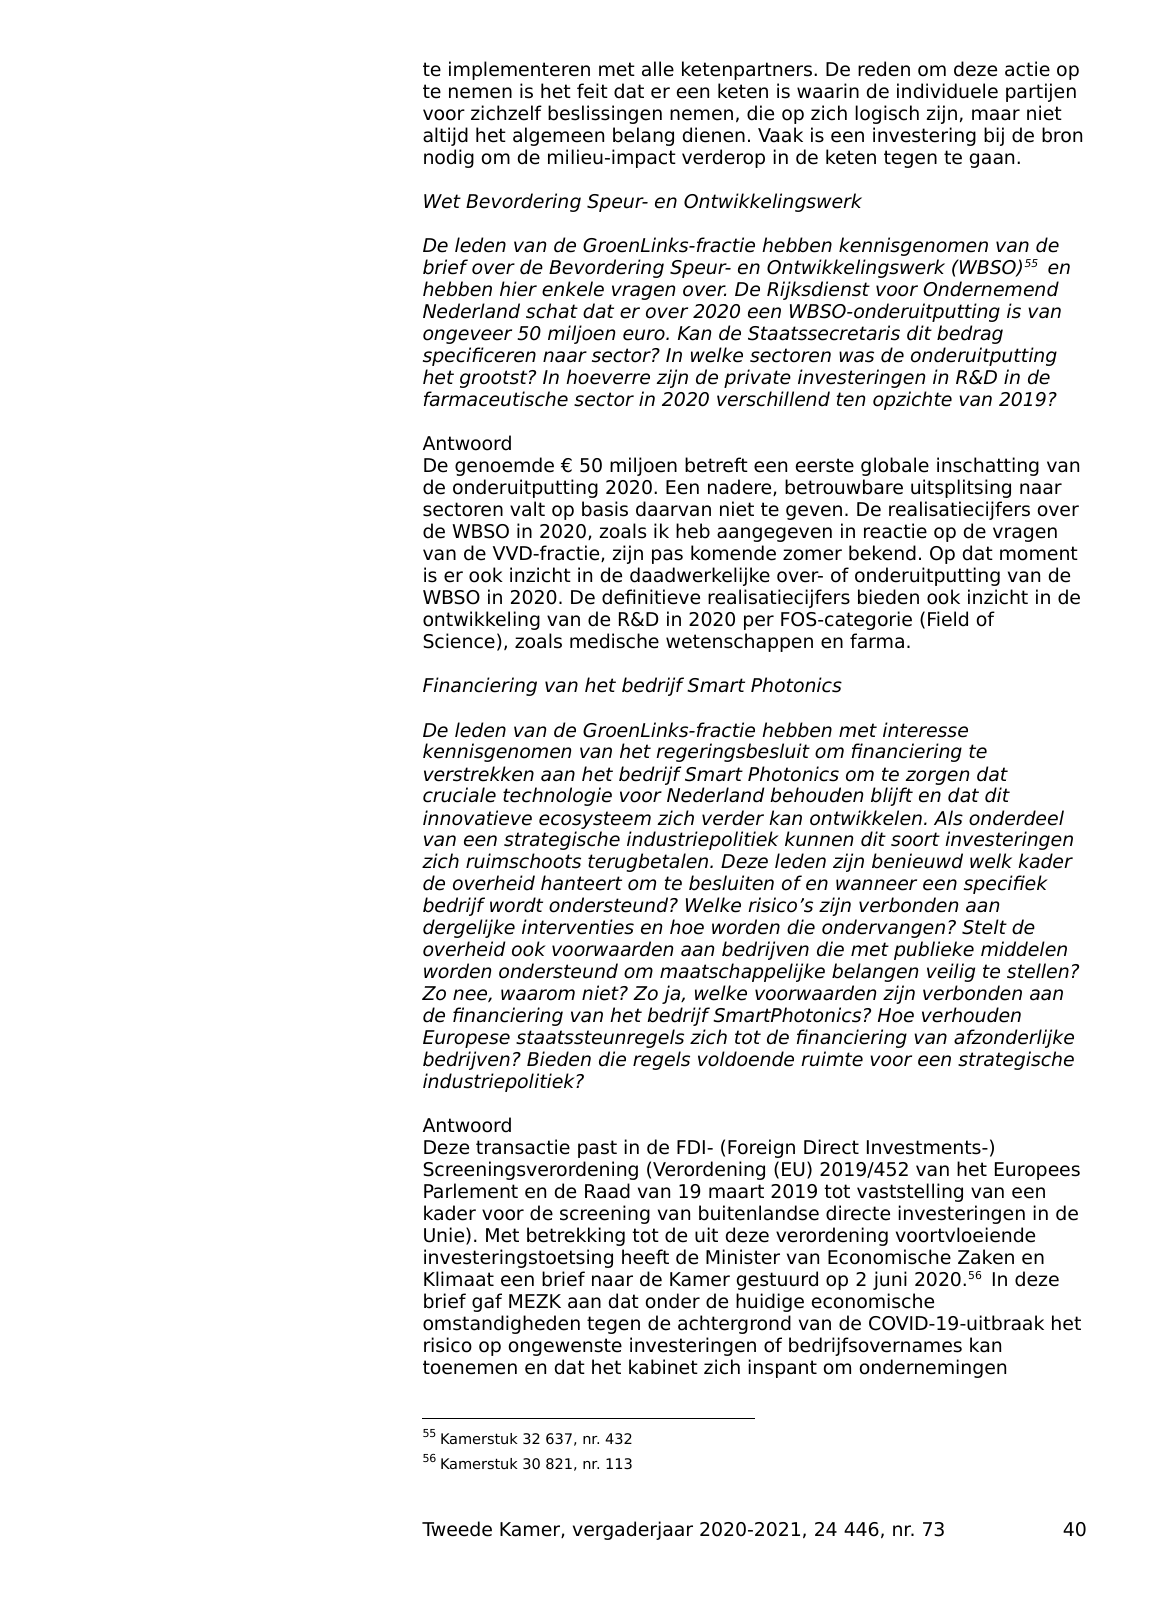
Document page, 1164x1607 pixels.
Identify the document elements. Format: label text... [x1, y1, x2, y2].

text Kamerstuk 32 637, nr. 432 [422, 1427, 1087, 1449]
text De leden van de GroenLinks-fractie hebben kennisgenomen van de brief over de Bevordering Speur- en Ontwikkelingswerk (WBSO) en hebben hier enkele vragen over. De Rijksdienst voor Ondernemend Nederland schat dat er over 2020 een WBSO-onderuitputting is van ongeveer 50 miljoen euro. Kan de Staatssecretaris dit bedrag specificeren naar sector? In welke sectoren was de onderuitputting het grootst? In hoeverre zijn de private investeringen in R&D in de farmaceutische sector in 2020 verschillend ten opzichte van 2019? [422, 235, 1087, 411]
text De genoemde € 50 miljoen betreft een eerste globale inschatting van de onderuitputting 2020. Een nadere, betrouwbare uitsplitsing naar sectoren valt op basis daarvan niet te geven. De realisatiecijfers over de WBSO in 2020, zoals ik heb aangegeven in reactie op de vragen van de VVD-fractie, zijn pas komende zomer bekend. Op dat moment is er ook inzicht in de daadwerkelijke over- of onderuitputting van de WBSO in 2020. De definitieve realisatiecijfers bieden ook inzicht in de ontwikkeling van de R&D in 2020 per FOS-categorie (Field of Science), zoals medische wetenschappen en farma. [422, 455, 1087, 653]
subtitle Financiering van het bedrijf Smart Photonics [422, 675, 1087, 697]
text De leden van de GroenLinks-fractie hebben met interesse kennisgenomen van het regeringsbesluit om financiering te verstrekken aan het bedrijf Smart Photonics om te zorgen dat cruciale technologie voor Nederland behouden blijft en dat dit innovatieve ecosysteem zich verder kan ontwikkelen. Als onderdeel van een strategische industriepolitiek kunnen dit soort investeringen zich ruimschoots terugbetalen. Deze leden zijn benieuwd welk kader de overheid hanteert om te besluiten of en wanneer een specifiek bedrijf wordt ondersteund? Welke risico’s zijn verbonden aan dergelijke interventies en hoe worden die ondervangen? Stelt de overheid ook voorwaarden aan bedrijven die met publieke middelen worden ondersteund om maatschappelijke belangen veilig te stellen? Zo nee, waarom niet? Zo ja, welke voorwaarden zijn verbonden aan de financiering van het bedrijf SmartPhotonics? Hoe verhouden Europese staatssteunregels zich tot de financiering van afzonderlijke bedrijven? Bieden die regels voldoende ruimte voor een strategische industriepolitiek? [422, 719, 1087, 1093]
text Antwoord [422, 1115, 1087, 1137]
text Deze transactie past in de FDI- (Foreign Direct Investments-) Screeningsverordening (Verordening (EU) 2019/452 van het Europees Parlement en de Raad van 19 maart 2019 tot vaststelling van een kader voor de screening van buitenlandse directe investeringen in de Unie). Met betrekking tot de uit deze verordening voortvloeiende investeringstoetsing heeft de Minister van Economische Zaken en Klimaat een brief naar de Kamer gestuurd op 2 juni 2020. In deze brief gaf MEZK aan dat onder de huidige economische omstandigheden tegen de achtergrond van de COVID-19-uitbraak het risico op ongewenste investeringen of bedrijfsovernames kan toenemen en dat het kabinet zich inspant om ondernemingen [422, 1137, 1087, 1379]
subtitle Wet Bevordering Speur- en Ontwikkelingswerk [422, 191, 1087, 213]
text te implementeren met alle ketenpartners. De reden om deze actie op te nemen is het feit dat er een keten is waarin de individuele partijen voor zichzelf beslissingen nemen, die op zich logisch zijn, maar niet altijd het algemeen belang dienen. Vaak is een investering bij de bron nodig om de milieu-impact verderop in de keten tegen te gaan. [422, 59, 1087, 169]
text Kamerstuk 30 821, nr. 113 [422, 1452, 1087, 1474]
text Antwoord [422, 433, 1087, 455]
